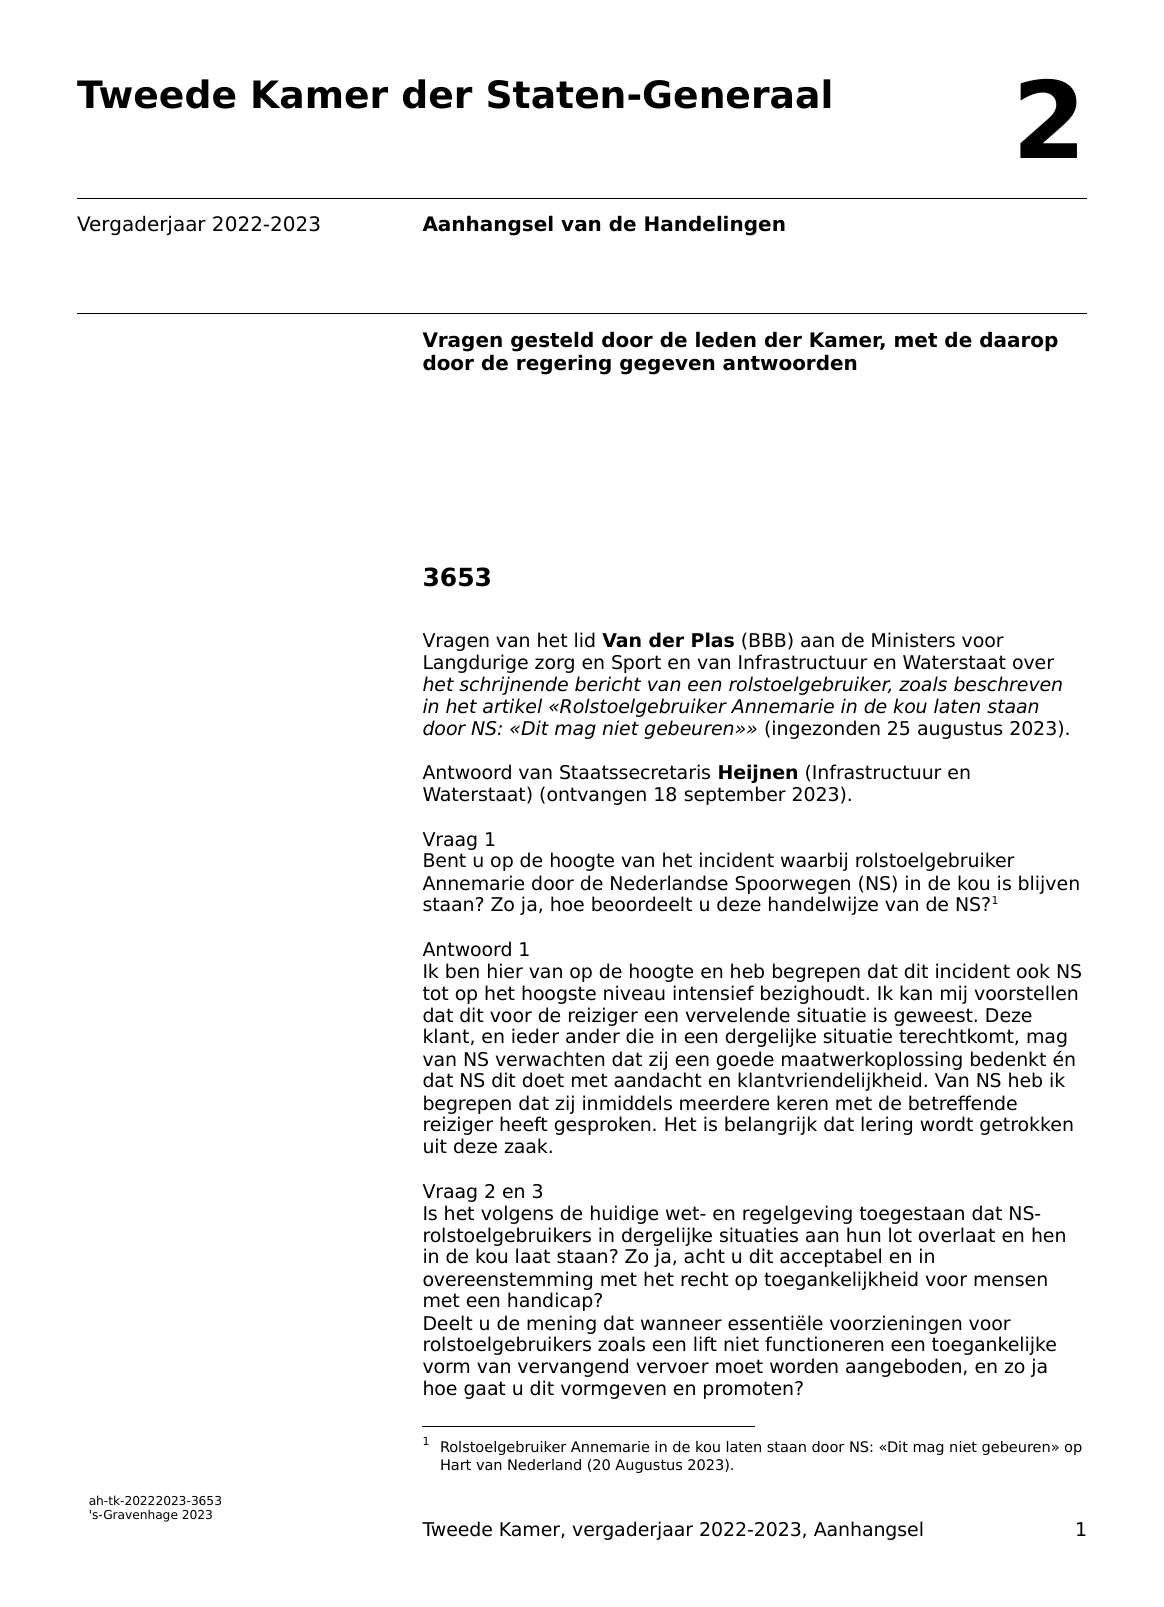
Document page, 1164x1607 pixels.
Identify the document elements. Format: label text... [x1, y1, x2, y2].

text Ik ben hier van op de hoogte en heb begrepen dat dit incident ook NS tot op het hoogste niveau intensief bezighoudt. Ik kan mij voorstellen dat dit voor de reiziger een vervelende situatie is geweest. Deze klant, en ieder ander die in een dergelijke situatie terechtkomt, mag van NS verwachten dat zij een goede maatwerkoplossing bedenkt én dat NS dit doet met aandacht en klantvriendelijkheid. Van NS heb ik begrepen dat zij inmiddels meerdere keren met de betreffende reiziger heeft gesproken. Het is belangrijk dat lering wordt getrokken uit deze zaak. [422, 961, 1087, 1158]
text Vragen van het lid Van der Plas (BBB) aan de Ministers voor Langdurige zorg en Sport en van Infrastructuur en Waterstaat over het schrijnende bericht van een rolstoelgebruiker, zoals beschreven in het artikel «Rolstoelgebruiker Annemarie in de kou laten staan door NS: «Dit mag niet gebeuren»» (ingezonden 25 augustus 2023). [422, 630, 1087, 740]
table_cell Vergaderjaar 2022-2023 [77, 199, 422, 313]
text Vraag 2 en 3 [422, 1181, 1087, 1202]
text ah-tk-20222023-3653 [88, 1494, 323, 1508]
text Bent u op de hoogte van het incident waarbij rolstoelgebruiker Annemarie door de Nederlandse Spoorwegen (NS) in de kou is blijven staan? Zo ja, hoe beoordeelt u deze handelwijze van de NS? [422, 850, 1087, 916]
table_cell Aanhangsel van de Handelingen [422, 199, 1087, 313]
table_cell [77, 314, 422, 375]
table_header Tweede Kamer der Staten-Generaal [77, 59, 886, 198]
text Deelt u de mening dat wanneer essentiële voorzieningen voor rolstoelgebruikers zoals een lift niet functioneren een toegankelijke vorm van vervangend vervoer moet worden aangeboden, en zo ja hoe gaat u dit vormgeven en promoten? [422, 1312, 1087, 1400]
text Antwoord van Staatssecretaris Heijnen (Infrastructuur en Waterstaat) (ontvangen 18 september 2023). [422, 762, 1087, 806]
table_cell Vragen gesteld door de leden der Kamer, met de daarop door de regering gegeven antwoorden [422, 314, 1087, 375]
text Is het volgens de huidige wet- en regelgeving toegestaan dat NS-rolstoelgebruikers in dergelijke situaties aan hun lot overlaat en hen in de kou laat staan? Zo ja, acht u dit acceptabel en in overeenstemming met het recht op toegankelijkheid voor mensen met een handicap? [422, 1202, 1087, 1312]
text Rolstoelgebruiker Annemarie in de kou laten staan door NS: «Dit mag niet gebeuren» op Hart van Nederland (20 Augustus 2023). [422, 1435, 1087, 1474]
text 's-Gravenhage 2023 [88, 1508, 323, 1522]
text 3653 [422, 563, 1087, 592]
table_header 2 [886, 59, 1087, 198]
text Antwoord 1 [422, 938, 1087, 961]
text Vraag 1 [422, 828, 1087, 850]
